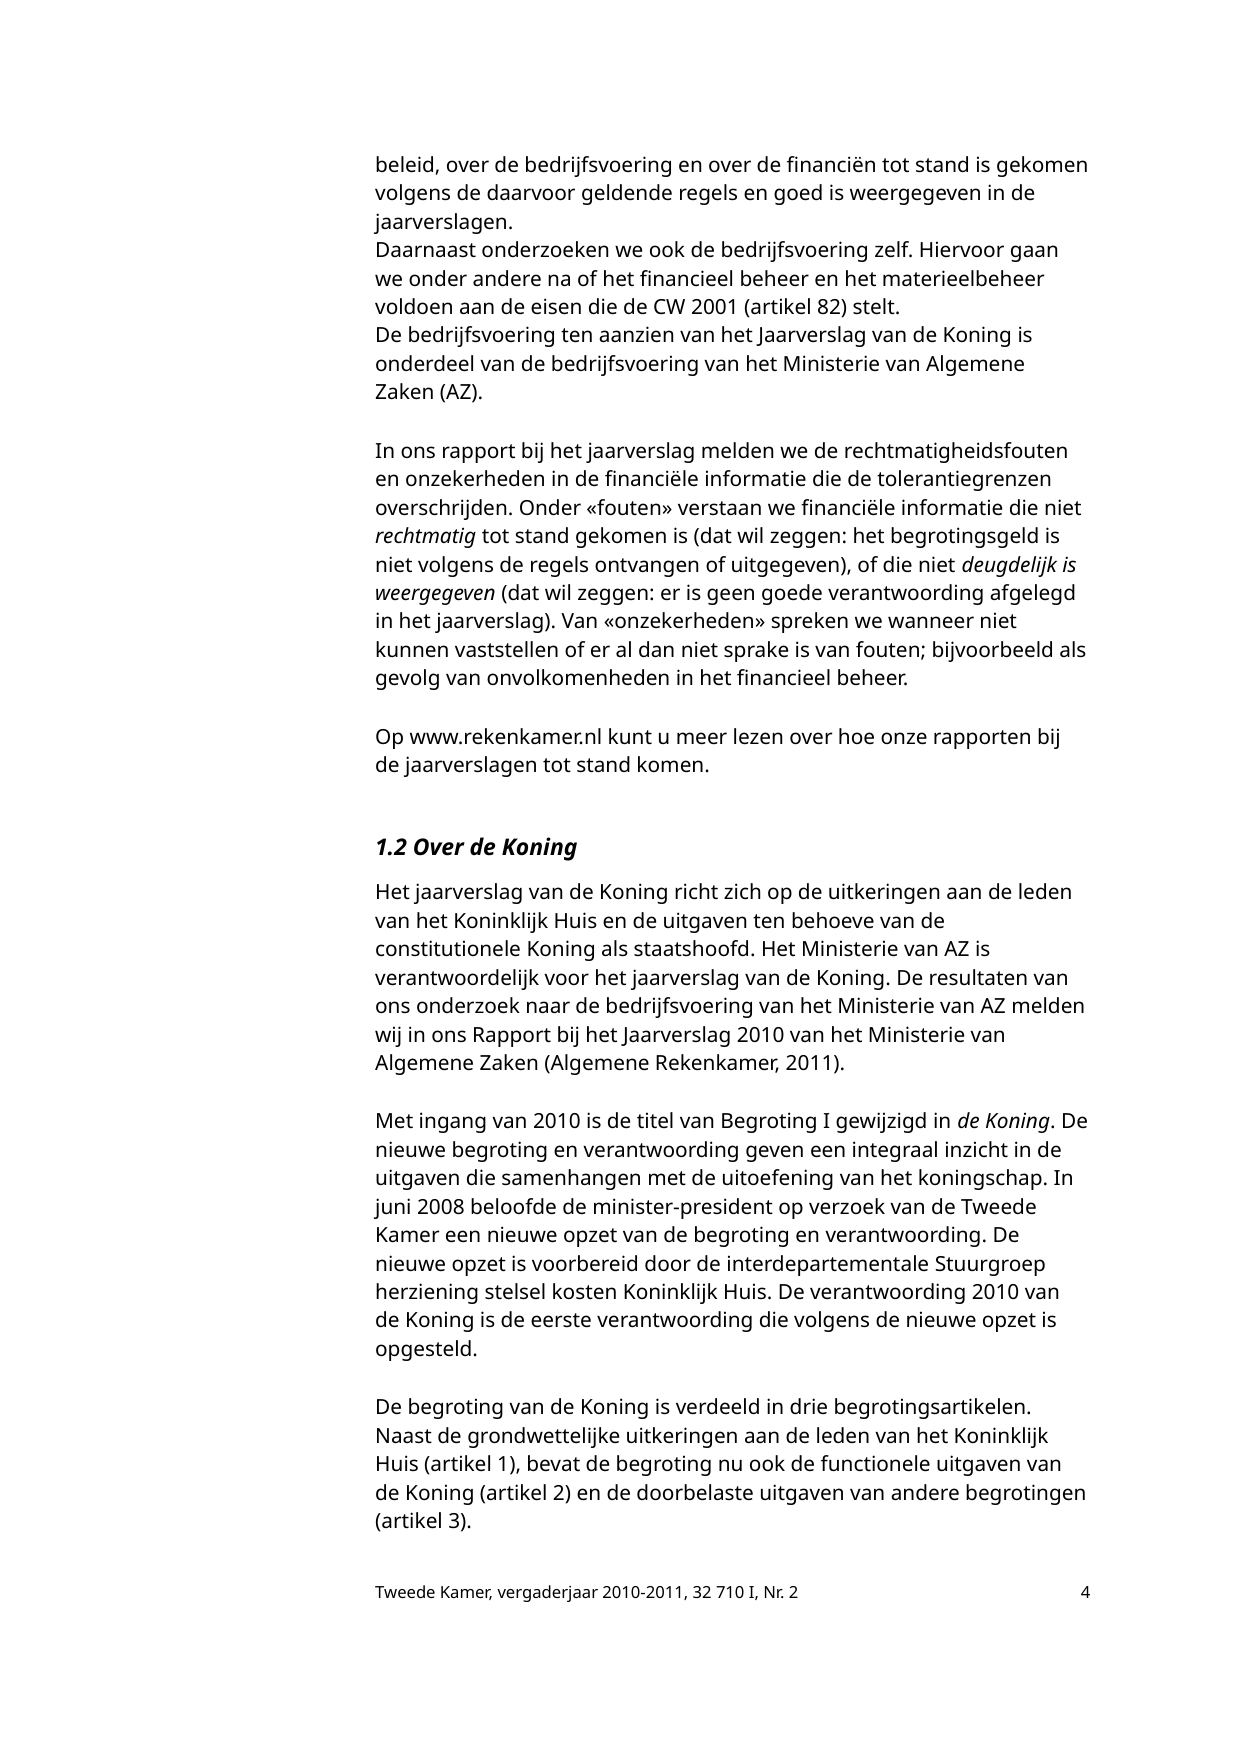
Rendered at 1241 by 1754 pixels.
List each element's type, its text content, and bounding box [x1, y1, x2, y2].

text In ons rapport bij het jaarverslag melden we de rechtmatigheidsfouten en onzekerheden in de financiële informatie die de tolerantiegrenzen overschrijden. Onder «fouten» verstaan we financiële informatie die niet rechtmatig tot stand gekomen is (dat wil zeggen: het begrotingsgeld is niet volgens de regels ontvangen of uitgegeven), of die niet deugdelijk is weergegeven (dat wil zeggen: er is geen goede verantwoording afgelegd in het jaarverslag). Van «onzekerheden» spreken we wanneer niet kunnen vaststellen of er al dan niet sprake is van fouten; bijvoorbeeld als gevolg van onvolkomenheden in het financieel beheer. [375, 436, 1090, 692]
text Met ingang van 2010 is de titel van Begroting I gewijzigd in de Koning. De nieuwe begroting en verantwoording geven een integraal inzicht in de uitgaven die samenhangen met de uitoefening van het koningschap. In juni 2008 beloofde de minister-president op verzoek van de Tweede Kamer een nieuwe opzet van de begroting en verantwoording. De nieuwe opzet is voorbereid door de interdepartementale Stuurgroep herziening stelsel kosten Koninklijk Huis. De verantwoording 2010 van de Koning is de eerste verantwoording die volgens de nieuwe opzet is opgesteld. [375, 1107, 1090, 1362]
text Daarnaast onderzoeken we ook de bedrijfsvoering zelf. Hiervoor gaan we onder andere na of het financieel beheer en het materieelbeheer voldoen aan de eisen die de CW 2001 (artikel 82) stelt. [375, 235, 1090, 321]
text beleid, over de bedrijfsvoering en over de financiën tot stand is gekomen volgens de daarvoor geldende regels en goed is weergegeven in de jaarverslagen. [375, 150, 1090, 235]
text De begroting van de Koning is verdeeld in drie begrotingsartikelen. Naast de grondwettelijke uitkeringen aan de leden van het Koninklijk Huis (artikel 1), bevat de begroting nu ook de functionele uitgaven van de Koning (artikel 2) en de doorbelaste uitgaven van andere begrotingen (artikel 3). [375, 1392, 1090, 1535]
text De bedrijfsvoering ten aanzien van het Jaarverslag van de Koning is onderdeel van de bedrijfsvoering van het Ministerie van Algemene Zaken (AZ). [375, 321, 1090, 406]
subtitle 1.2 Over de Koning [375, 831, 1090, 862]
text Op www.rekenkamer.nl kunt u meer lezen over hoe onze rapporten bij de jaarverslagen tot stand komen. [375, 722, 1090, 779]
text Het jaarverslag van de Koning richt zich op de uitkeringen aan de leden van het Koninklijk Huis en de uitgaven ten behoeve van de constitutionele Koning als staatshoofd. Het Ministerie van AZ is verantwoordelijk voor het jaarverslag van de Koning. De resultaten van ons onderzoek naar de bedrijfsvoering van het Ministerie van AZ melden wij in ons Rapport bij het Jaarverslag 2010 van het Ministerie van Algemene Zaken (Algemene Rekenkamer, 2011). [375, 877, 1090, 1077]
